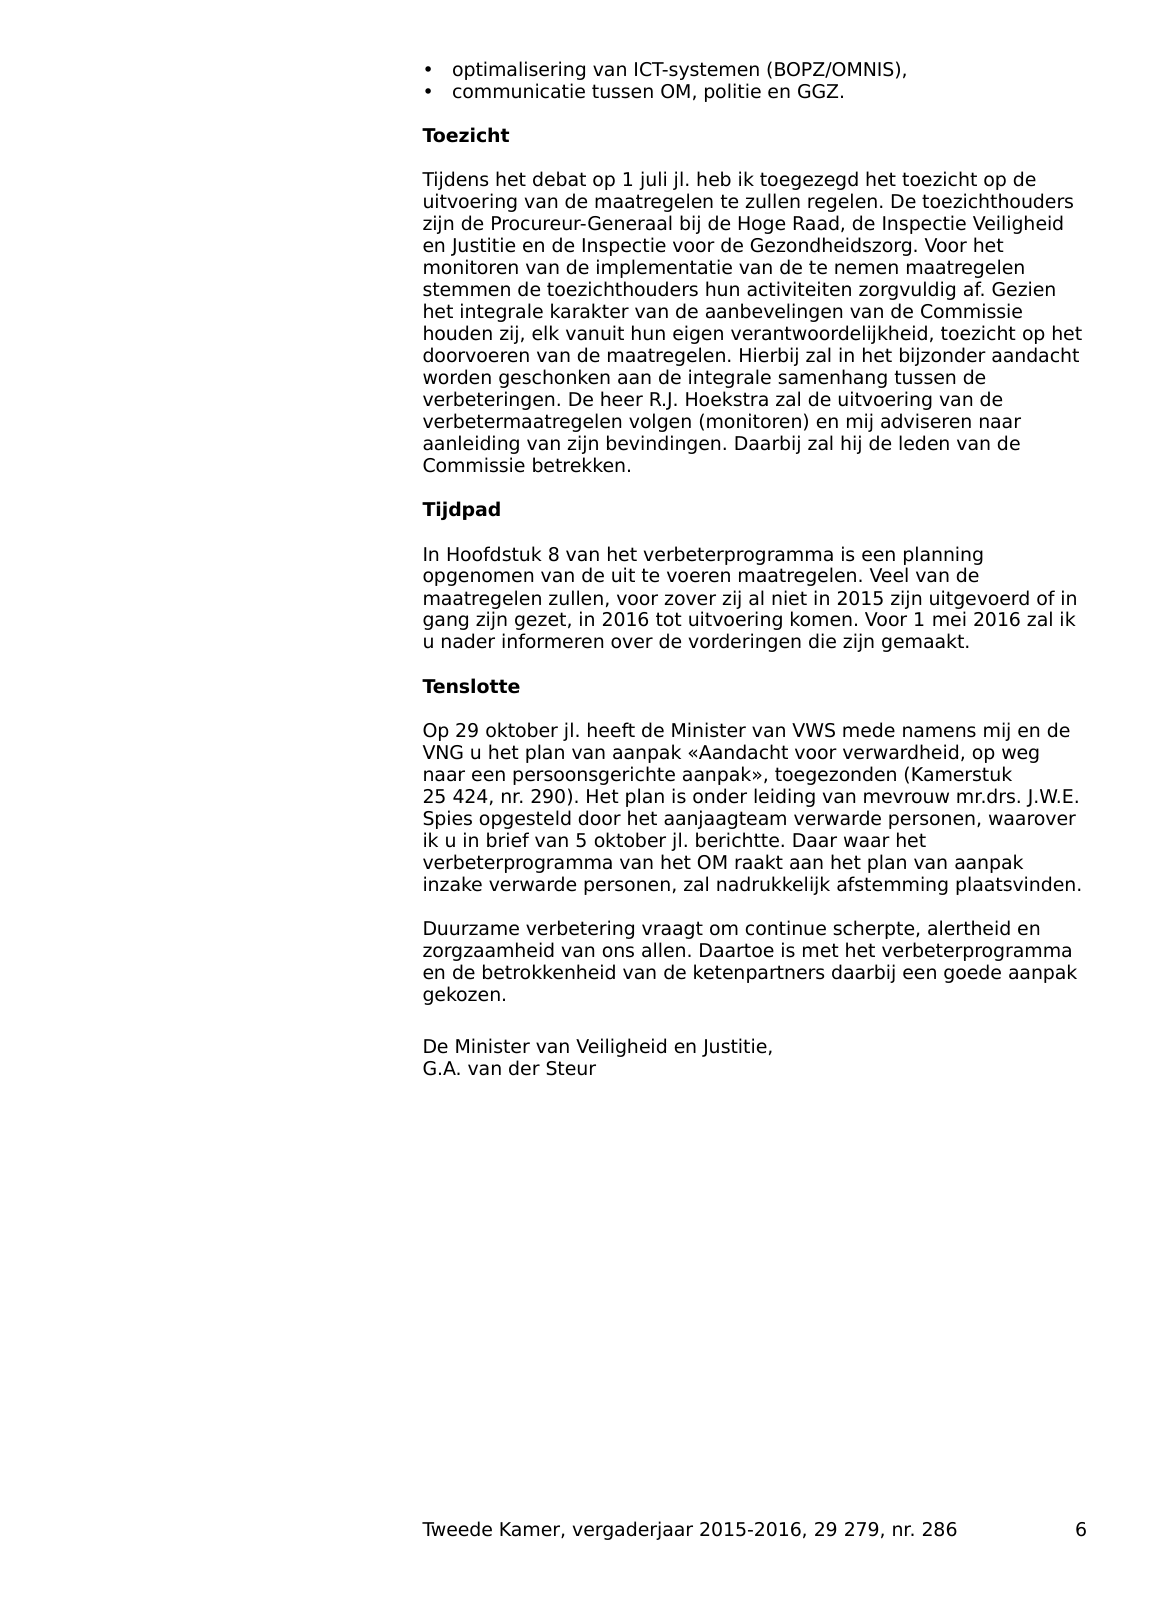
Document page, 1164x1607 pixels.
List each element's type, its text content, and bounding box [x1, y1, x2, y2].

text • optimalisering van ICT-systemen (BOPZ/OMNIS), [422, 59, 1087, 81]
text Op 29 oktober jl. heeft de Minister van VWS mede namens mij en de VNG u het plan van aanpak «Aandacht voor verwardheid, op weg naar een persoonsgerichte aanpak», toegezonden (Kamerstuk 25 424, nr. 290). Het plan is onder leiding van mevrouw mr.drs. J.W.E. Spies opgesteld door het aanjaagteam verwarde personen, waarover ik u in brief van 5 oktober jl. berichtte. Daar waar het verbeterprogramma van het OM raakt aan het plan van aanpak inzake verwarde personen, zal nadrukkelijk afstemming plaatsvinden. [422, 720, 1087, 896]
text • communicatie tussen OM, politie en GGZ. [422, 81, 1087, 103]
text Tijdens het debat op 1 juli jl. heb ik toegezegd het toezicht op de uitvoering van de maatregelen te zullen regelen. De toezichthouders zijn de Procureur-Generaal bij de Hoge Raad, de Inspectie Veiligheid en Justitie en de Inspectie voor de Gezondheidszorg. Voor het monitoren van de implementatie van de te nemen maatregelen stemmen de toezichthouders hun activiteiten zorgvuldig af. Gezien het integrale karakter van de aanbevelingen van de Commissie houden zij, elk vanuit hun eigen verantwoordelijkheid, toezicht op het doorvoeren van de maatregelen. Hierbij zal in het bijzonder aandacht worden geschonken aan de integrale samenhang tussen de verbeteringen. De heer R.J. Hoekstra zal de uitvoering van de verbetermaatregelen volgen (monitoren) en mij adviseren naar aanleiding van zijn bevindingen. Daarbij zal hij de leden van de Commissie betrekken. [422, 169, 1087, 477]
subtitle Tenslotte [422, 676, 1087, 697]
text In Hoofdstuk 8 van het verbeterprogramma is een planning opgenomen van de uit te voeren maatregelen. Veel van de maatregelen zullen, voor zover zij al niet in 2015 zijn uitgevoerd of in gang zijn gezet, in 2016 tot uitvoering komen. Voor 1 mei 2016 zal ik u nader informeren over de vorderingen die zijn gemaakt. [422, 543, 1087, 653]
text Duurzame verbetering vraagt om continue scherpte, alertheid en zorgzaamheid van ons allen. Daartoe is met het verbeterprogramma en de betrokkenheid van de ketenpartners daarbij een goede aanpak gekozen. [422, 918, 1087, 1006]
text De Minister van Veiligheid en Justitie, G.A. van der Steur [422, 1036, 1087, 1079]
subtitle Tijdpad [422, 499, 1087, 521]
subtitle Toezicht [422, 125, 1087, 147]
